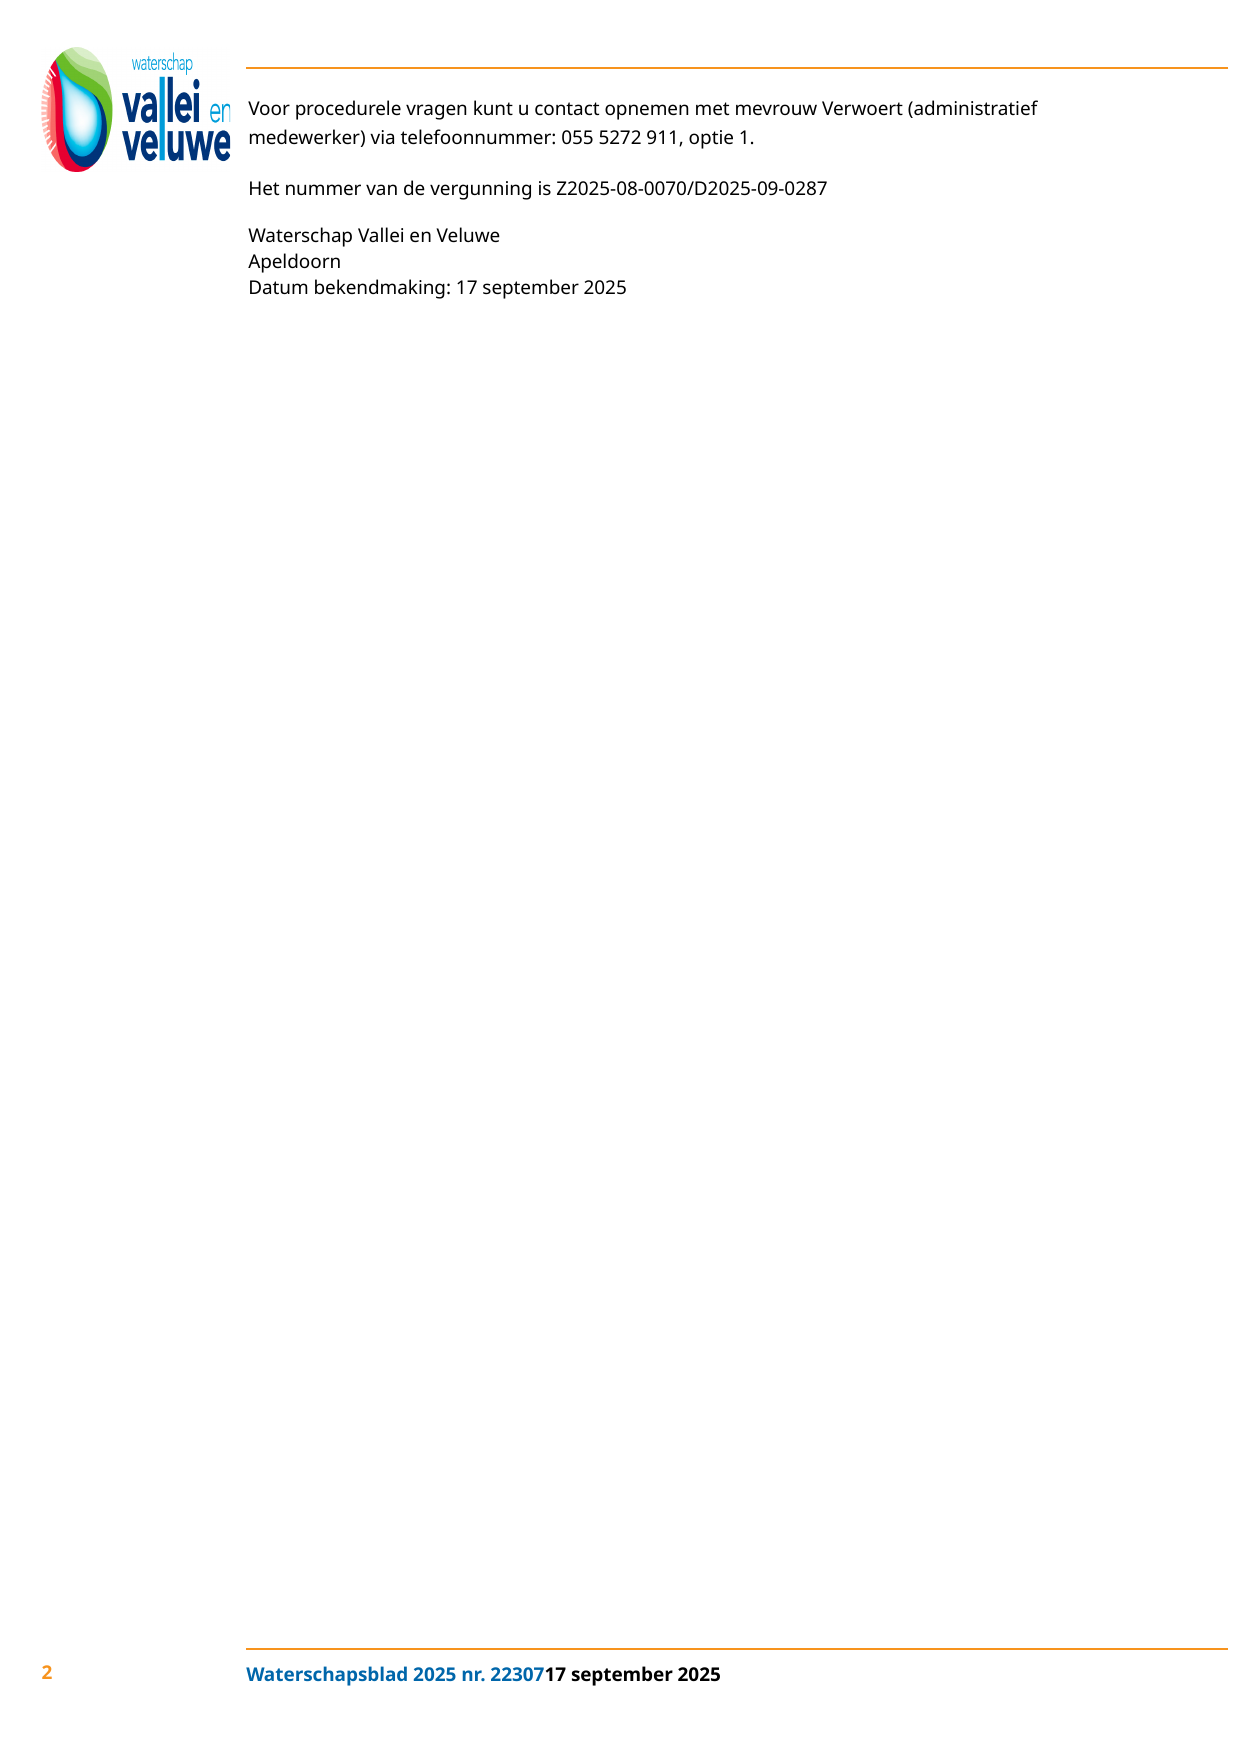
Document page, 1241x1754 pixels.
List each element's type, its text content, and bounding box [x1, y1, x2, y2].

picture [41, 47, 231, 172]
text Voor procedurele vragen kunt u contact opnemen met mevrouw Verwoert (administratief medewerker) via telefoonnummer: 055 5272 911, optie 1. [248, 95, 1152, 150]
text Het nummer van de vergunning is Z2025-08-0070/D2025-09-0287 [248, 175, 1152, 201]
text Apeldoorn [248, 248, 1152, 274]
text Waterschap Vallei en Veluwe [248, 223, 1152, 248]
text Datum bekendmaking: 17 september 2025 [248, 274, 1152, 300]
